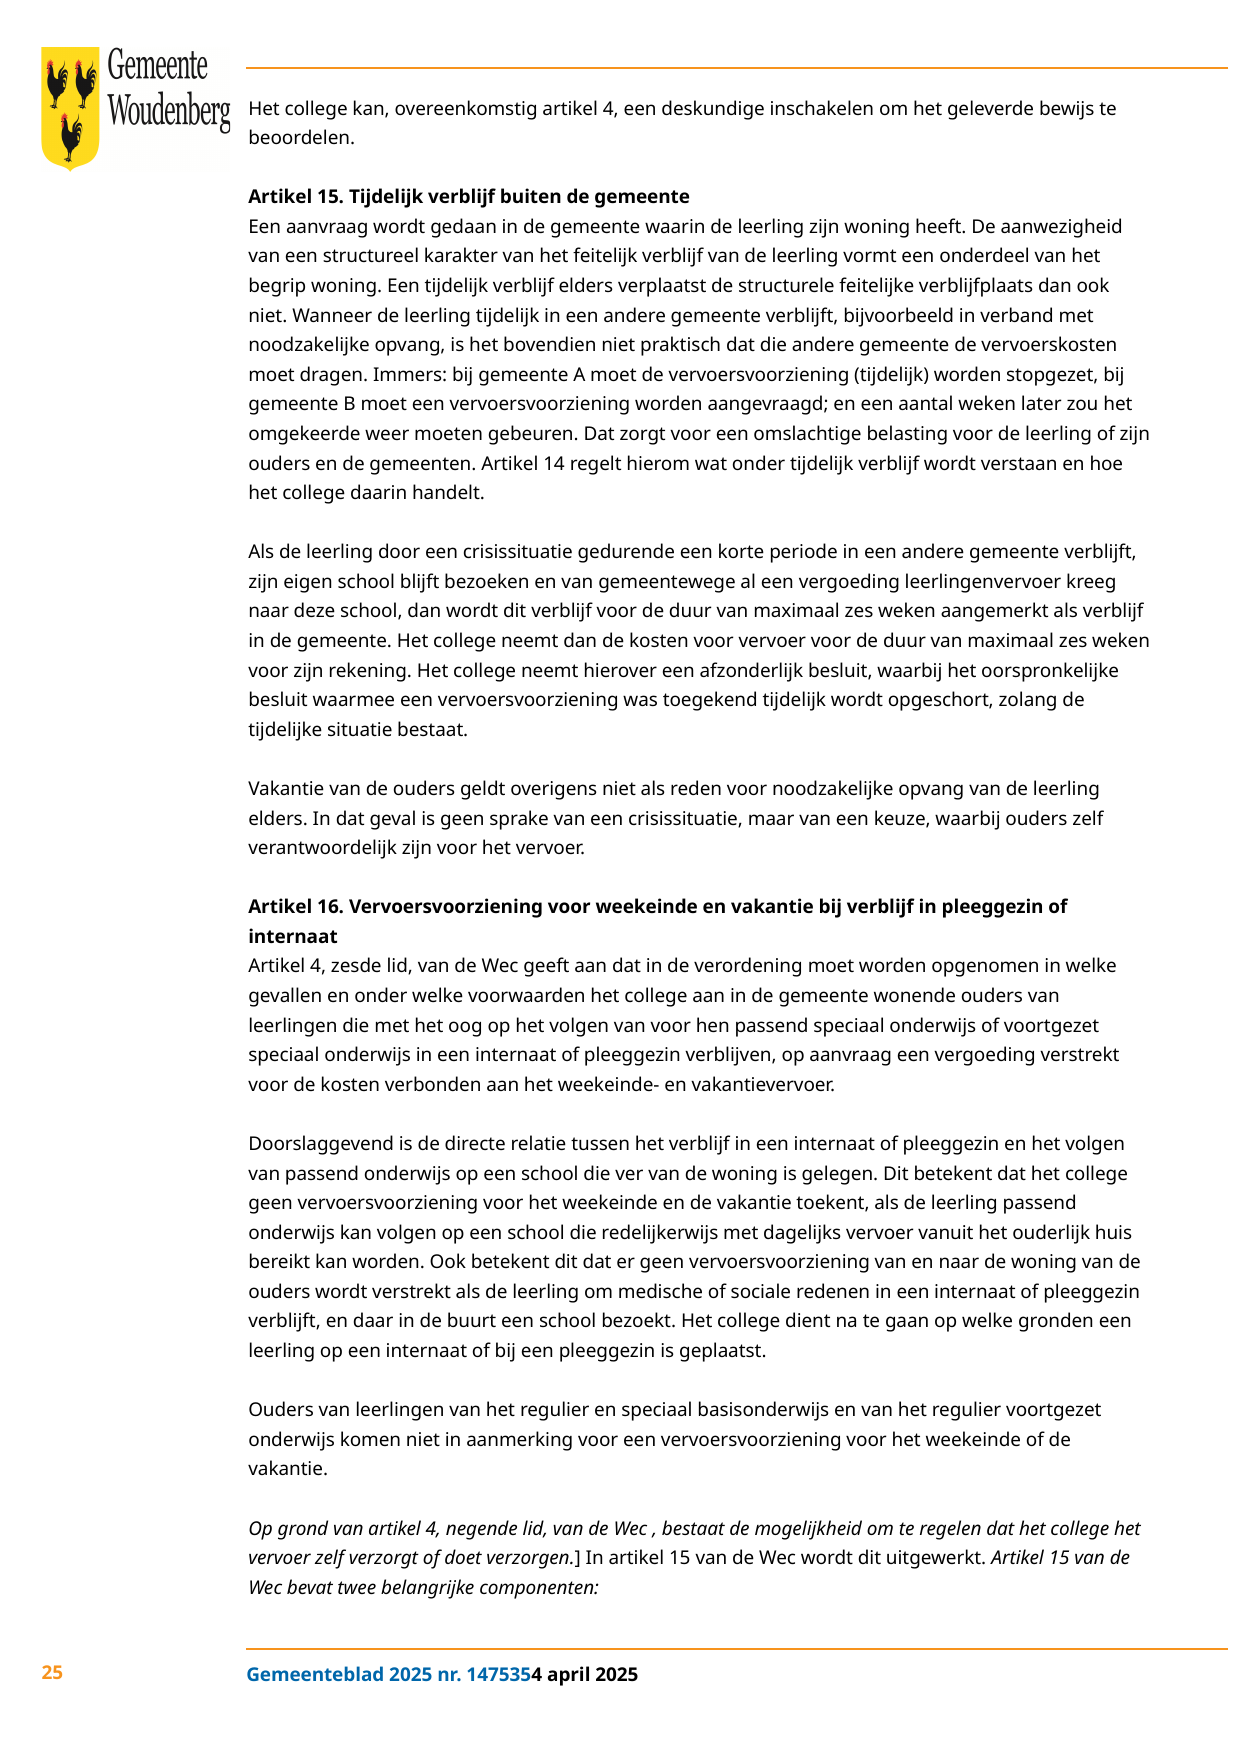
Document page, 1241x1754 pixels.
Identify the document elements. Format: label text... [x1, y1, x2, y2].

text Vakantie van de ouders geldt overigens niet als reden voor noodzakelijke opvang van de leerling elders. In dat geval is geen sprake van een crisissituatie, maar van een keuze, waarbij ouders zelf verantwoordelijk zijn voor het vervoer. [248, 775, 1152, 860]
text Ouders van leerlingen van het regulier en speciaal basisonderwijs en van het regulier voortgezet onderwijs komen niet in aanmerking voor een vervoersvoorziening voor het weekeinde of de vakantie. [248, 1396, 1152, 1481]
picture [41, 47, 231, 172]
text Artikel 15. Tijdelijk verblijf buiten de gemeente [248, 183, 1152, 209]
text Als de leerling door een crisissituatie gedurende een korte periode in een andere gemeente verblijft, zijn eigen school blijft bezoeken en van gemeentewege al een vergoeding leerlingenvervoer kreeg naar deze school, dan wordt dit verblijf voor de duur van maximaal zes weken aangemerkt als verblijf in de gemeente. Het college neemt dan de kosten voor vervoer voor de duur van maximaal zes weken voor zijn rekening. Het college neemt hierover een afzonderlijk besluit, waarbij het oorspronkelijke besluit waarmee een vervoersvoorziening was toegekend tijdelijk wordt opgeschort, zolang de tijdelijke situatie bestaat. [248, 538, 1152, 742]
text Een aanvraag wordt gedaan in de gemeente waarin de leerling zijn woning heeft. De aanwezigheid van een structureel karakter van het feitelijk verblijf van de leerling vormt een onderdeel van het begrip woning. Een tijdelijk verblijf elders verplaatst de structurele feitelijke verblijfplaats dan ook niet. Wanneer de leerling tijdelijk in een andere gemeente verblijft, bijvoorbeeld in verband met noodzakelijke opvang, is het bovendien niet praktisch dat die andere gemeente de vervoerskosten moet dragen. Immers: bij gemeente A moet de vervoersvoorziening (tijdelijk) worden stopgezet, bij gemeente B moet een vervoersvoorziening worden aangevraagd; en een aantal weken later zou het omgekeerde weer moeten gebeuren. Dat zorgt voor een omslachtige belasting voor de leerling of zijn ouders en de gemeenten. Artikel 14 regelt hierom wat onder tijdelijk verblijf wordt verstaan en hoe het college daarin handelt. [248, 213, 1152, 505]
text Het college kan, overeenkomstig artikel 4, een deskundige inschakelen om het geleverde bewijs te beoordelen. [248, 95, 1152, 150]
text Doorslaggevend is de directe relatie tussen het verblijf in een internaat of pleeggezin en het volgen van passend onderwijs op een school die ver van de woning is gelegen. Dit betekent dat het college geen vervoersvoorziening voor het weekeinde en de vakantie toekent, als de leerling passend onderwijs kan volgen op een school die redelijkerwijs met dagelijks vervoer vanuit het ouderlijk huis bereikt kan worden. Ook betekent dit dat er geen vervoersvoorziening van en naar de woning van de ouders wordt verstrekt als de leerling om medische of sociale redenen in een internaat of pleeggezin verblijft, en daar in de buurt een school bezoekt. Het college dient na te gaan op welke gronden een leerling op een internaat of bij een pleeggezin is geplaatst. [248, 1130, 1152, 1363]
text Op grond van artikel 4, negende lid, van de Wec , bestaat de mogelijkheid om te regelen dat het college het vervoer zelf verzorgt of doet verzorgen.] In artikel 15 van de Wec wordt dit uitgewerkt. Artikel 15 van de Wec bevat twee belangrijke componenten: [248, 1515, 1152, 1600]
text Artikel 4, zesde lid, van de Wec geeft aan dat in de verordening moet worden opgenomen in welke gevallen en onder welke voorwaarden het college aan in de gemeente wonende ouders van leerlingen die met het oog op het volgen van voor hen passend speciaal onderwijs of voortgezet speciaal onderwijs in een internaat of pleeggezin verblijven, op aanvraag een vergoeding verstrekt voor de kosten verbonden aan het weekeinde- en vakantievervoer. [248, 953, 1152, 1097]
text Artikel 16. Vervoersvoorziening voor weekeinde en vakantie bij verblijf in pleeggezin of internaat [248, 893, 1152, 949]
